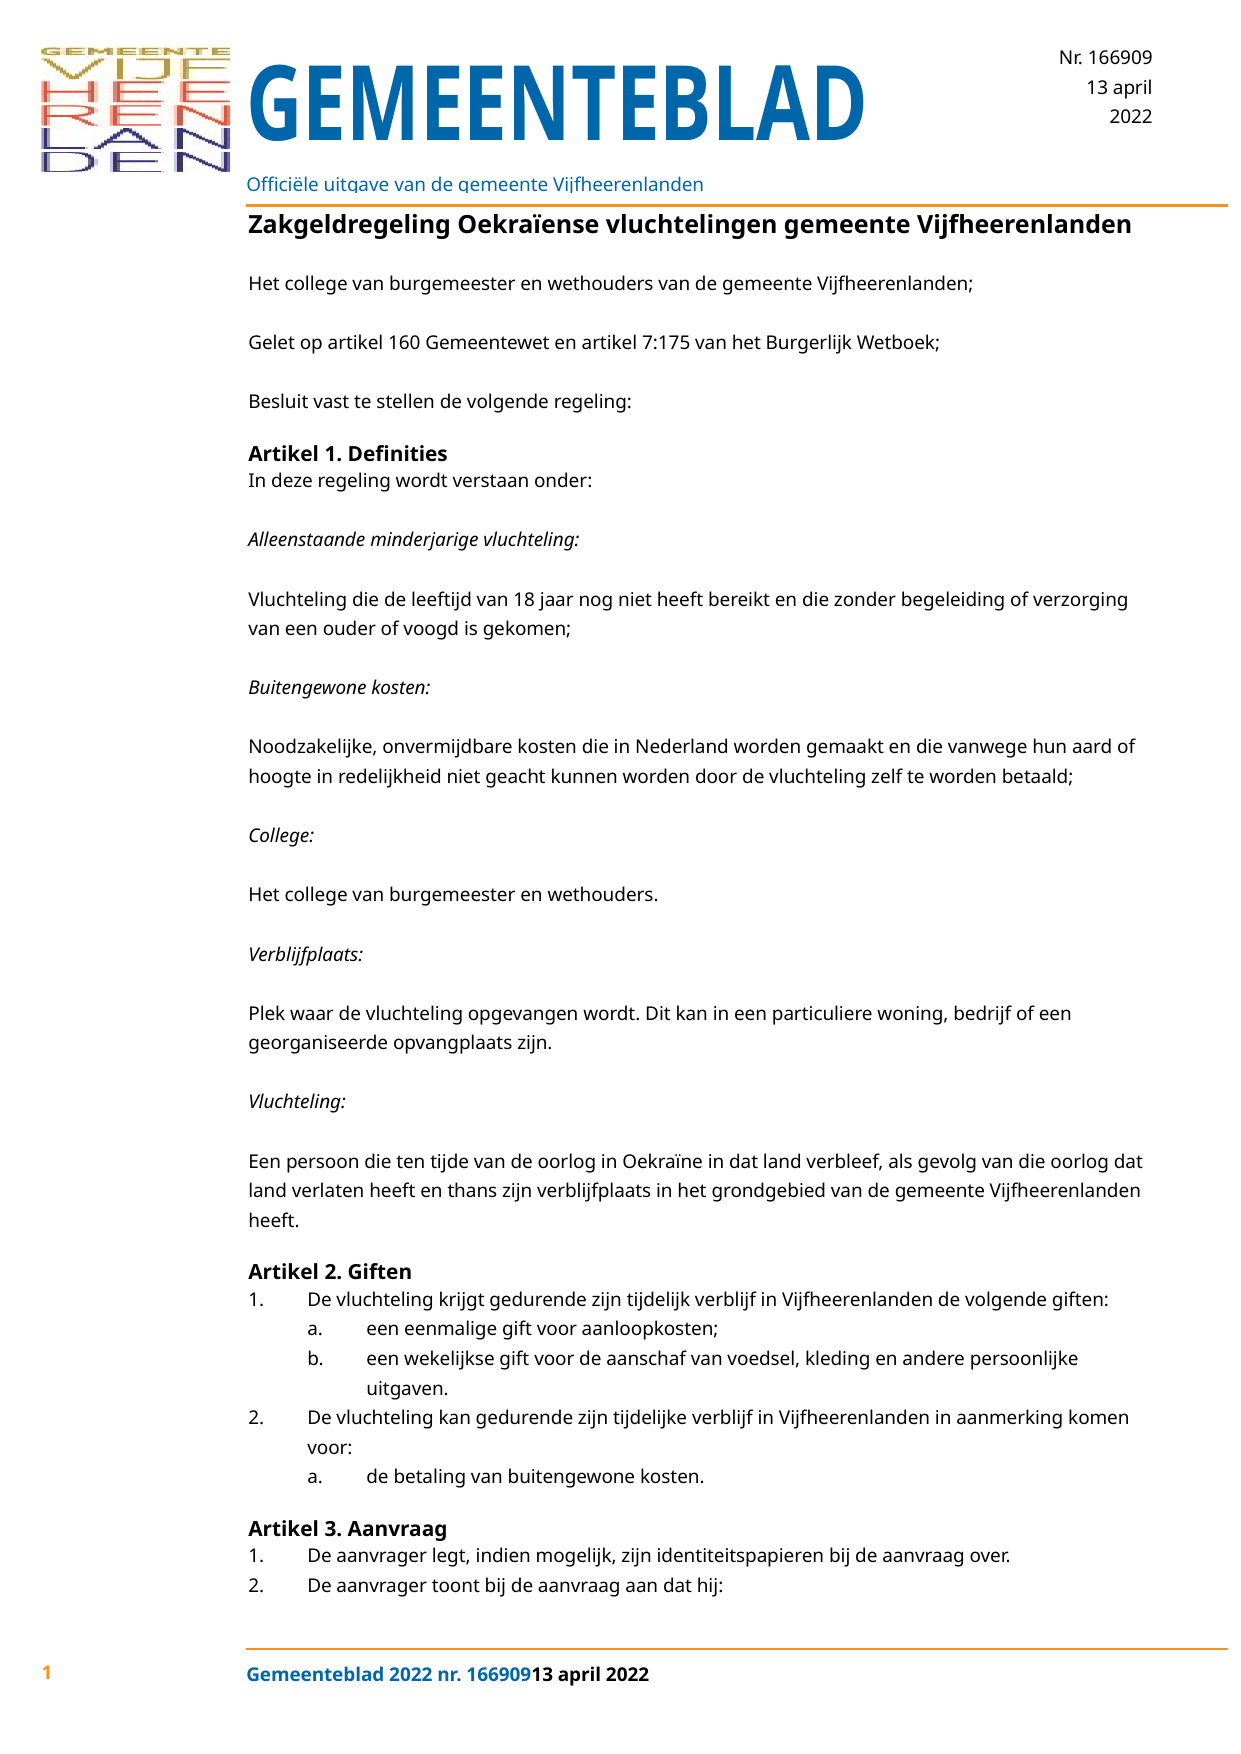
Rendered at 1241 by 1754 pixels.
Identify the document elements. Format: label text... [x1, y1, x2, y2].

text Verblijfplaats: [248, 941, 1152, 967]
text In deze regeling wordt verstaan onder: [248, 467, 1152, 493]
text Besluit vast te stellen de volgende regeling: [248, 389, 1152, 414]
text Het college van burgemeester en wethouders van de gemeente Vijfheerenlanden; [248, 270, 1152, 296]
list De aanvrager legt, indien mogelijk, zijn identiteitspapieren bij de aanvraag over. [248, 1542, 1152, 1568]
text Noodzakelijke, onvermijdbare kosten die in Nederland worden gemaakt en die vanwege hun aard of hoogte in redelijkheid niet geacht kunnen worden door de vluchteling zelf te worden betaald; [248, 734, 1152, 789]
list een wekelijkse gift voor de aanschaf van voedsel, kleding en andere persoonlijke uitgaven. [307, 1345, 1152, 1400]
text Artikel 1. Definities [248, 439, 1152, 467]
text Alleenstaande minderjarige vluchteling: [248, 527, 1152, 552]
text Plek waar de vluchteling opgevangen wordt. Dit kan in een particuliere woning, bedrijf of een georganiseerde opvangplaats zijn. [248, 1000, 1152, 1055]
list De vluchteling kan gedurende zijn tijdelijke verblijf in Vijfheerenlanden in aanmerking komen voor: [248, 1404, 1152, 1459]
text Zakgeldregeling Oekraïense vluchtelingen gemeente Vijfheerenlanden [248, 207, 1152, 241]
text Artikel 3. Aanvraag [248, 1514, 1152, 1542]
text Vluchteling die de leeftijd van 18 jaar nog niet heeft bereikt en die zonder begeleiding of verzorging van een ouder of voogd is gekomen; [248, 586, 1152, 641]
text Buitengewone kosten: [248, 674, 1152, 700]
text Het college van burgemeester en wethouders. [248, 882, 1152, 907]
text Artikel 2. Giften [248, 1257, 1152, 1286]
text Vluchteling: [248, 1089, 1152, 1114]
picture [41, 47, 231, 172]
list De vluchteling krijgt gedurende zijn tijdelijk verblijf in Vijfheerenlanden de volgende giften: [248, 1286, 1152, 1312]
list de betaling van buitengewone kosten. [307, 1463, 1152, 1489]
text College: [248, 822, 1152, 848]
text Gelet op artikel 160 Gemeentewet en artikel 7:175 van het Burgerlijk Wetboek; [248, 329, 1152, 355]
list een eenmalige gift voor aanloopkosten; [307, 1316, 1152, 1341]
list De aanvrager toont bij de aanvraag aan dat hij: [248, 1572, 1152, 1598]
text Een persoon die ten tijde van de oorlog in Oekraïne in dat land verbleef, als gevolg van die oorlog dat land verlaten heeft en thans zijn verblijfplaats in het grondgebied van de gemeente Vijfheerenlanden heeft. [248, 1148, 1152, 1233]
